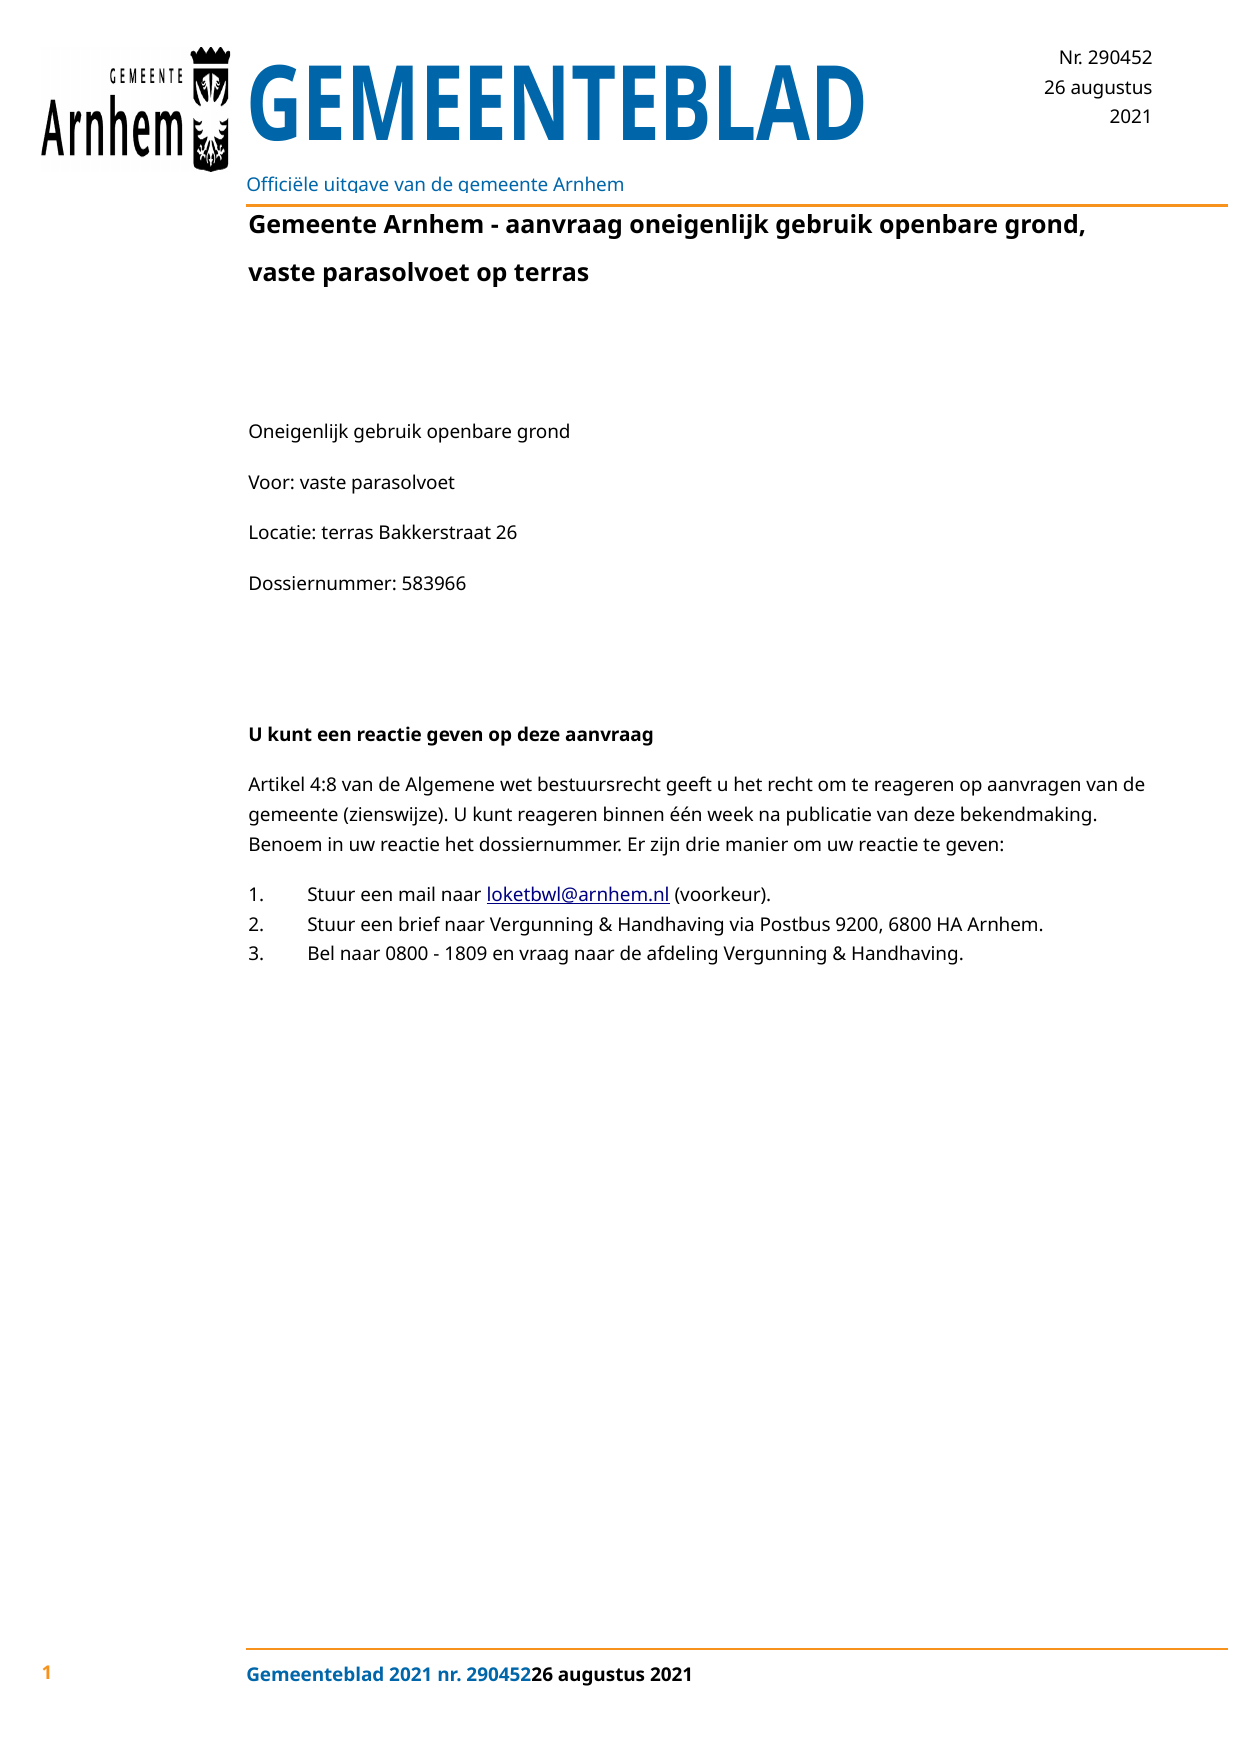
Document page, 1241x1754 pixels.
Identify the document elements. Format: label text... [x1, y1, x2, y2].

text Voor: vaste parasolvoet [248, 469, 1152, 495]
text Oneigenlijk gebruik openbare grond [248, 419, 1152, 444]
list Stuur een brief naar Vergunning & Handhaving via Postbus 9200, 6800 HA Arnhem. [248, 911, 1152, 937]
text Locatie: terras Bakkerstraat 26 [248, 519, 1152, 545]
list Stuur een mail naar loketbwl@arnhem.nl (voorkeur). [248, 881, 1152, 907]
list Bel naar 0800 - 1809 en vraag naar de afdeling Vergunning & Handhaving. [248, 940, 1152, 966]
picture [41, 47, 231, 172]
text Gemeente Arnhem - aanvraag oneigenlijk gebruik openbare grond, vaste parasolvoet op terras [248, 207, 1152, 288]
text Artikel 4:8 van de Algemene wet bestuursrecht geeft u het recht om te reageren op aanvragen van de gemeente (zienswijze). U kunt reageren binnen één week na publicatie van deze bekendmaking. Benoem in uw reactie het dossiernummer. Er zijn drie manier om uw reactie te geven: [248, 772, 1152, 857]
text U kunt een reactie geven op deze aanvraag [248, 721, 1152, 747]
text Dossiernummer: 583966 [248, 570, 1152, 596]
